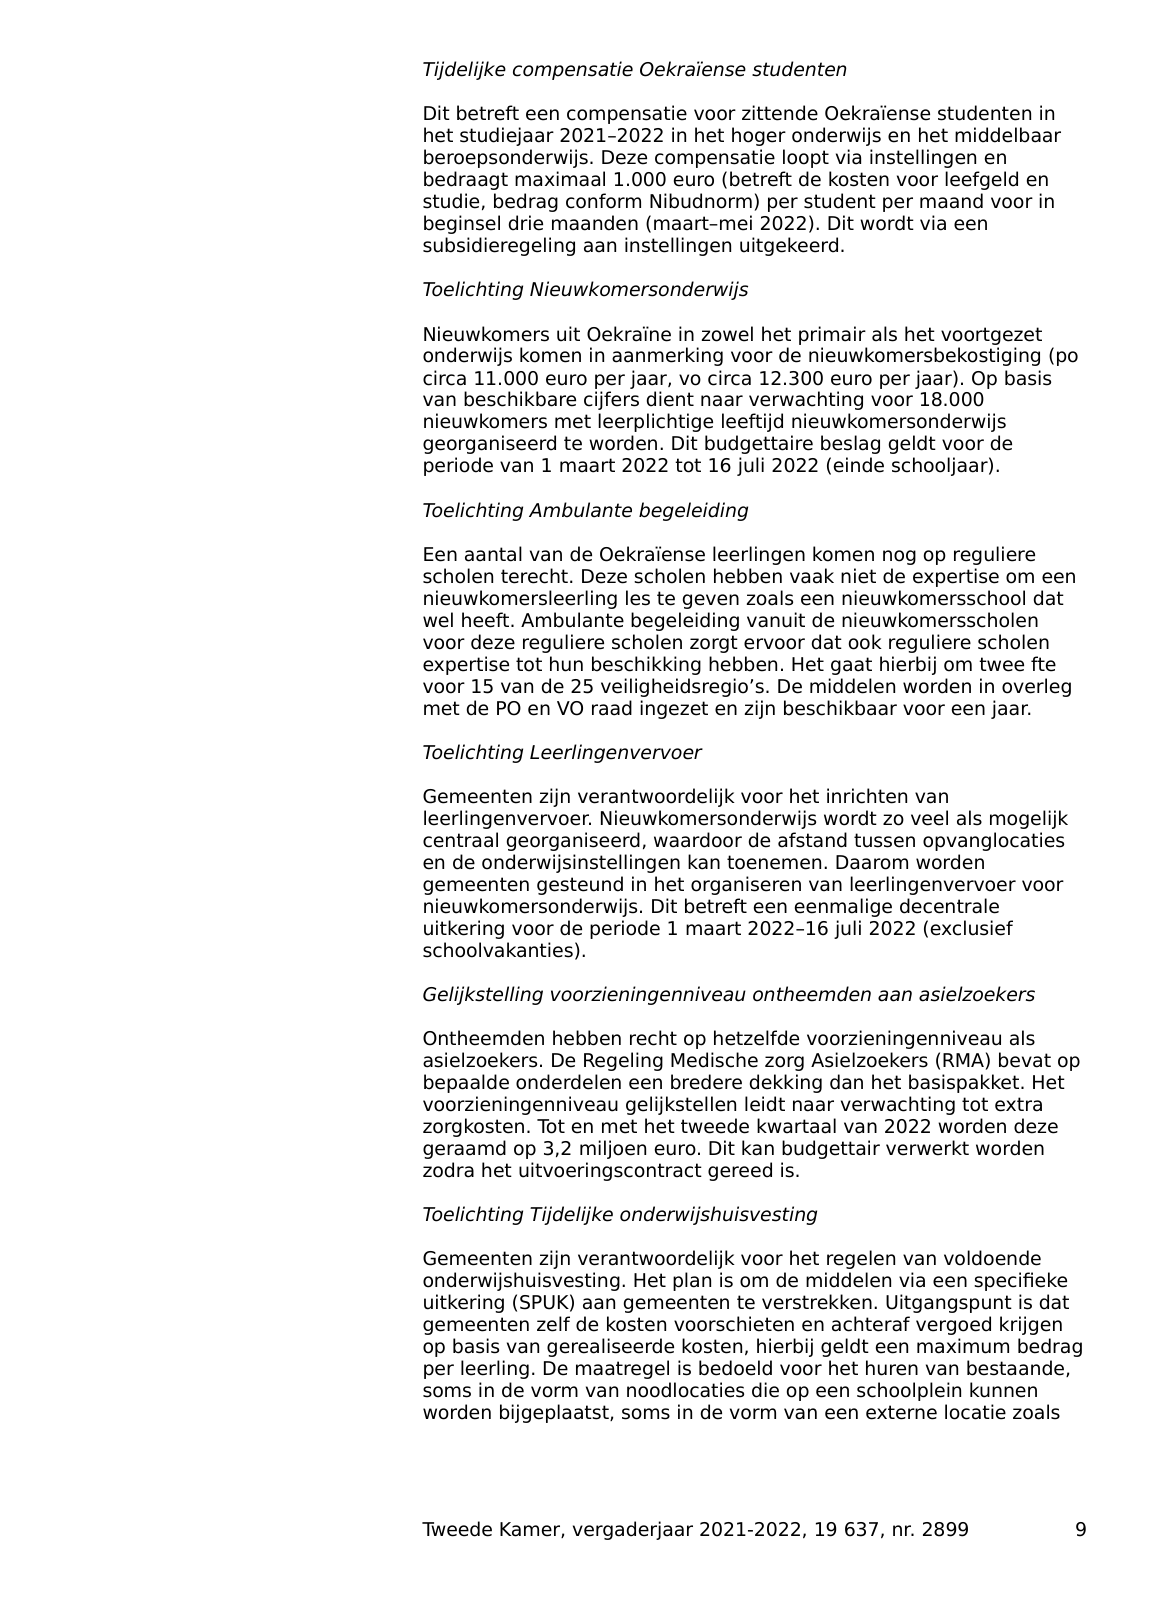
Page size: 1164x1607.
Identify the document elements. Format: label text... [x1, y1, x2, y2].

subtitle Tijdelijke compensatie Oekraïense studenten [422, 59, 1087, 81]
text Ontheemden hebben recht op hetzelfde voorzieningenniveau als asielzoekers. De Regeling Medische zorg Asielzoekers (RMA) bevat op bepaalde onderdelen een bredere dekking dan het basispakket. Het voorzieningenniveau gelijkstellen leidt naar verwachting tot extra zorgkosten. Tot en met het tweede kwartaal van 2022 worden deze geraamd op 3,2 miljoen euro. Dit kan budgettair verwerkt worden zodra het uitvoeringscontract gereed is. [422, 1028, 1087, 1182]
subtitle Toelichting Tijdelijke onderwijshuisvesting [422, 1204, 1087, 1226]
subtitle Toelichting Leerlingenvervoer [422, 742, 1087, 764]
text Dit betreft een compensatie voor zittende Oekraïense studenten in het studiejaar 2021–2022 in het hoger onderwijs en het middelbaar beroepsonderwijs. Deze compensatie loopt via instellingen en bedraagt maximaal 1.000 euro (betreft de kosten voor leefgeld en studie, bedrag conform Nibudnorm) per student per maand voor in beginsel drie maanden (maart–mei 2022). Dit wordt via een subsidieregeling aan instellingen uitgekeerd. [422, 103, 1087, 257]
text Gemeenten zijn verantwoordelijk voor het inrichten van leerlingenvervoer. Nieuwkomersonderwijs wordt zo veel als mogelijk centraal georganiseerd, waardoor de afstand tussen opvanglocaties en de onderwijsinstellingen kan toenemen. Daarom worden gemeenten gesteund in het organiseren van leerlingenvervoer voor nieuwkomersonderwijs. Dit betreft een eenmalige decentrale uitkering voor de periode 1 maart 2022–16 juli 2022 (exclusief schoolvakanties). [422, 786, 1087, 962]
subtitle Toelichting Nieuwkomersonderwijs [422, 279, 1087, 301]
subtitle Toelichting Ambulante begeleiding [422, 499, 1087, 521]
text Nieuwkomers uit Oekraïne in zowel het primair als het voortgezet onderwijs komen in aanmerking voor de nieuwkomersbekostiging (po circa 11.000 euro per jaar, vo circa 12.300 euro per jaar). Op basis van beschikbare cijfers dient naar verwachting voor 18.000 nieuwkomers met leerplichtige leeftijd nieuwkomersonderwijs georganiseerd te worden. Dit budgettaire beslag geldt voor de periode van 1 maart 2022 tot 16 juli 2022 (einde schooljaar). [422, 323, 1087, 477]
text Een aantal van de Oekraïense leerlingen komen nog op reguliere scholen terecht. Deze scholen hebben vaak niet de expertise om een nieuwkomersleerling les te geven zoals een nieuwkomersschool dat wel heeft. Ambulante begeleiding vanuit de nieuwkomersscholen voor deze reguliere scholen zorgt ervoor dat ook reguliere scholen expertise tot hun beschikking hebben. Het gaat hierbij om twee fte voor 15 van de 25 veiligheidsregio’s. De middelen worden in overleg met de PO en VO raad ingezet en zijn beschikbaar voor een jaar. [422, 544, 1087, 719]
subtitle Gelijkstelling voorzieningenniveau ontheemden aan asielzoekers [422, 984, 1087, 1006]
text Gemeenten zijn verantwoordelijk voor het regelen van voldoende onderwijshuisvesting. Het plan is om de middelen via een specifieke uitkering (SPUK) aan gemeenten te verstrekken. Uitgangspunt is dat gemeenten zelf de kosten voorschieten en achteraf vergoed krijgen op basis van gerealiseerde kosten, hierbij geldt een maximum bedrag per leerling. De maatregel is bedoeld voor het huren van bestaande, soms in de vorm van noodlocaties die op een schoolplein kunnen worden bijgeplaatst, soms in de vorm van een externe locatie zoals [422, 1248, 1087, 1424]
